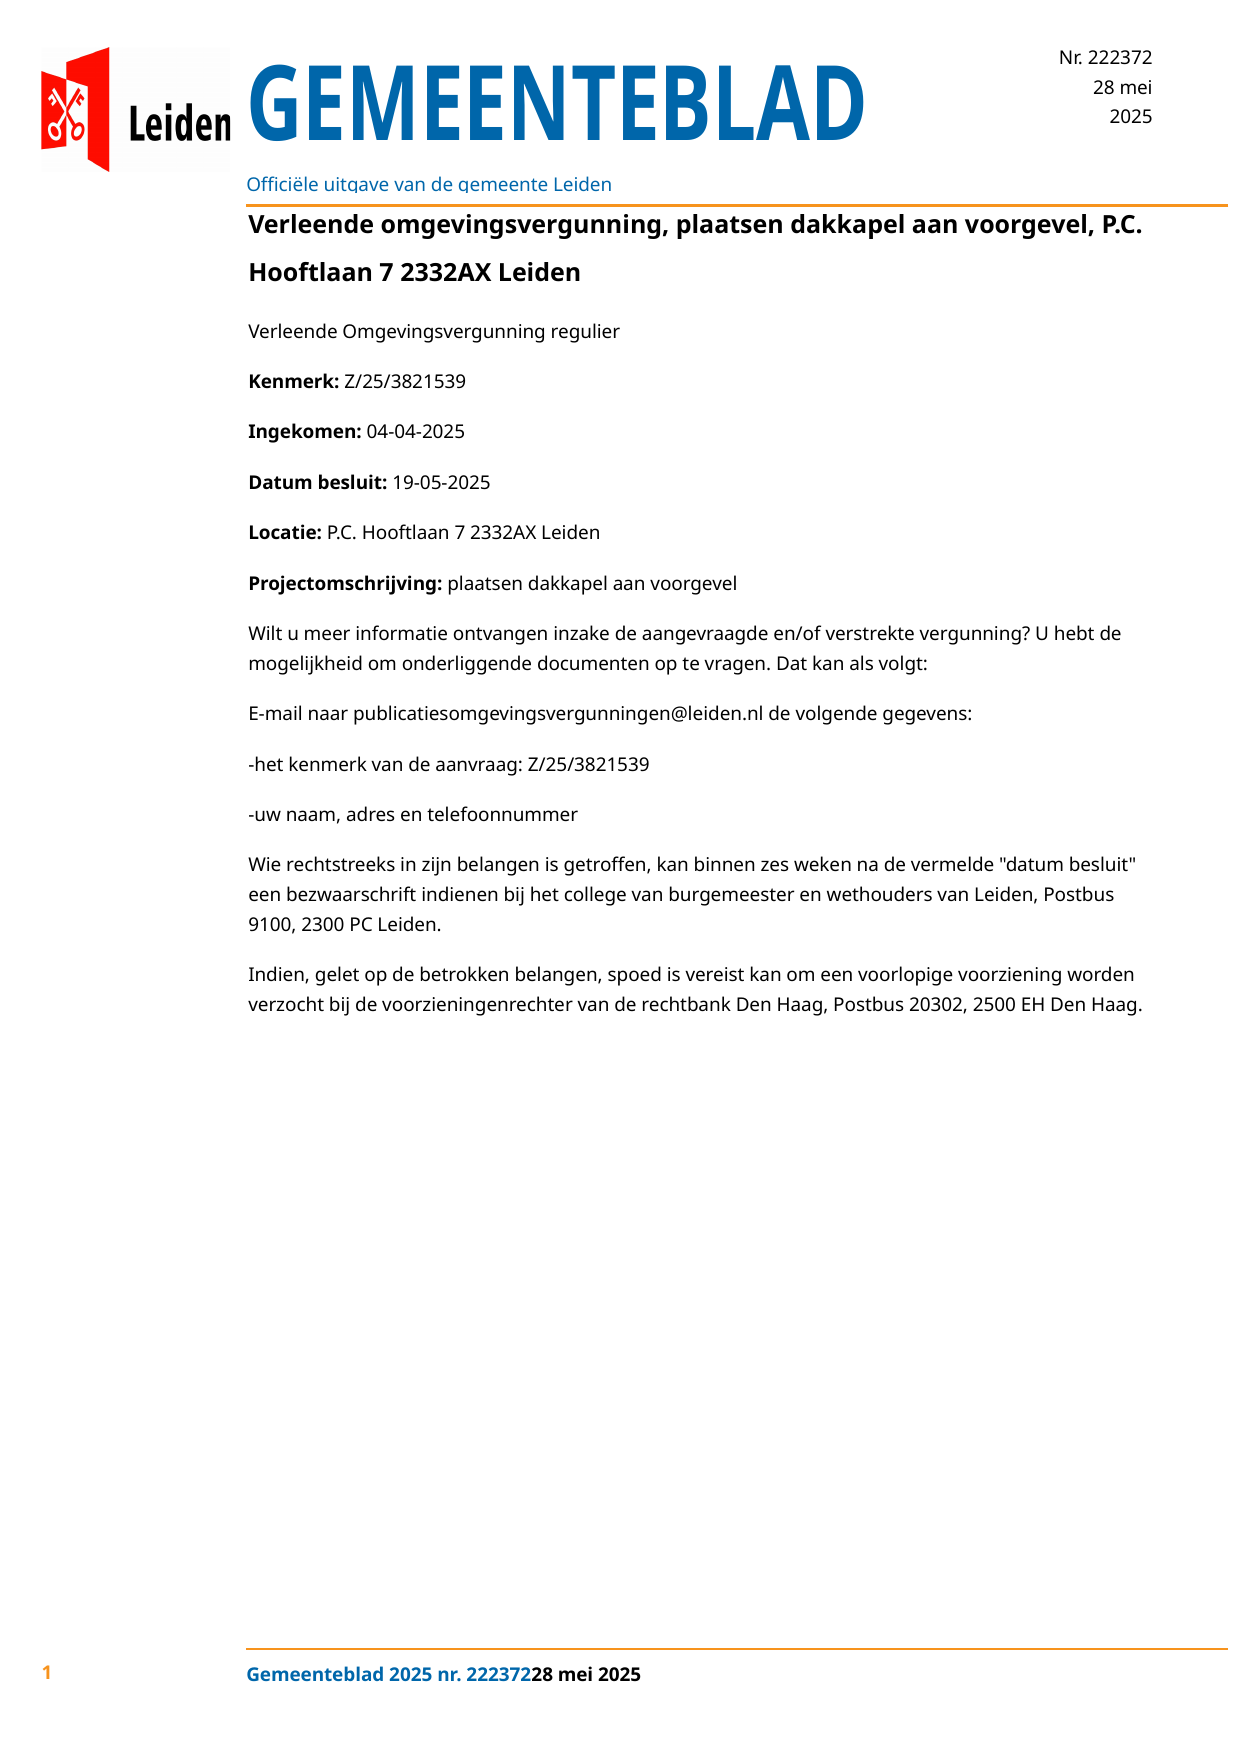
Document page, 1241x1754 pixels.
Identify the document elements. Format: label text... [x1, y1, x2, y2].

text Wilt u meer informatie ontvangen inzake de aangevraagde en/of verstrekte vergunning? U hebt de mogelijkheid om onderliggende documenten op te vragen. Dat kan als volgt: [248, 620, 1152, 676]
text Verleende Omgevingsvergunning regulier [248, 318, 1152, 344]
text Projectomschrijving: plaatsen dakkapel aan voorgevel [248, 570, 1152, 596]
text Verleende omgevingsvergunning, plaatsen dakkapel aan voorgevel, P.C. Hooftlaan 7 2332AX Leiden [248, 207, 1152, 288]
text Indien, gelet op de betrokken belangen, spoed is vereist kan om een voorlopige voorziening worden verzocht bij de voorzieningenrechter van de rechtbank Den Haag, Postbus 20302, 2500 EH Den Haag. [248, 961, 1152, 1017]
text Datum besluit: 19-05-2025 [248, 469, 1152, 495]
text Ingekomen: 04-04-2025 [248, 419, 1152, 444]
text Locatie: P.C. Hooftlaan 7 2332AX Leiden [248, 519, 1152, 545]
text -uw naam, adres en telefoonnummer [248, 801, 1152, 827]
picture [41, 47, 231, 172]
text -het kenmerk van de aanvraag: Z/25/3821539 [248, 751, 1152, 777]
text E-mail naar publicatiesomgevingsvergunningen@leiden.nl de volgende gegevens: [248, 700, 1152, 726]
text Kenmerk: Z/25/3821539 [248, 368, 1152, 394]
text Wie rechtstreeks in zijn belangen is getroffen, kan binnen zes weken na de vermelde "datum besluit" een bezwaarschrift indienen bij het college van burgemeester en wethouders van Leiden, Postbus 9100, 2300 PC Leiden. [248, 852, 1152, 937]
